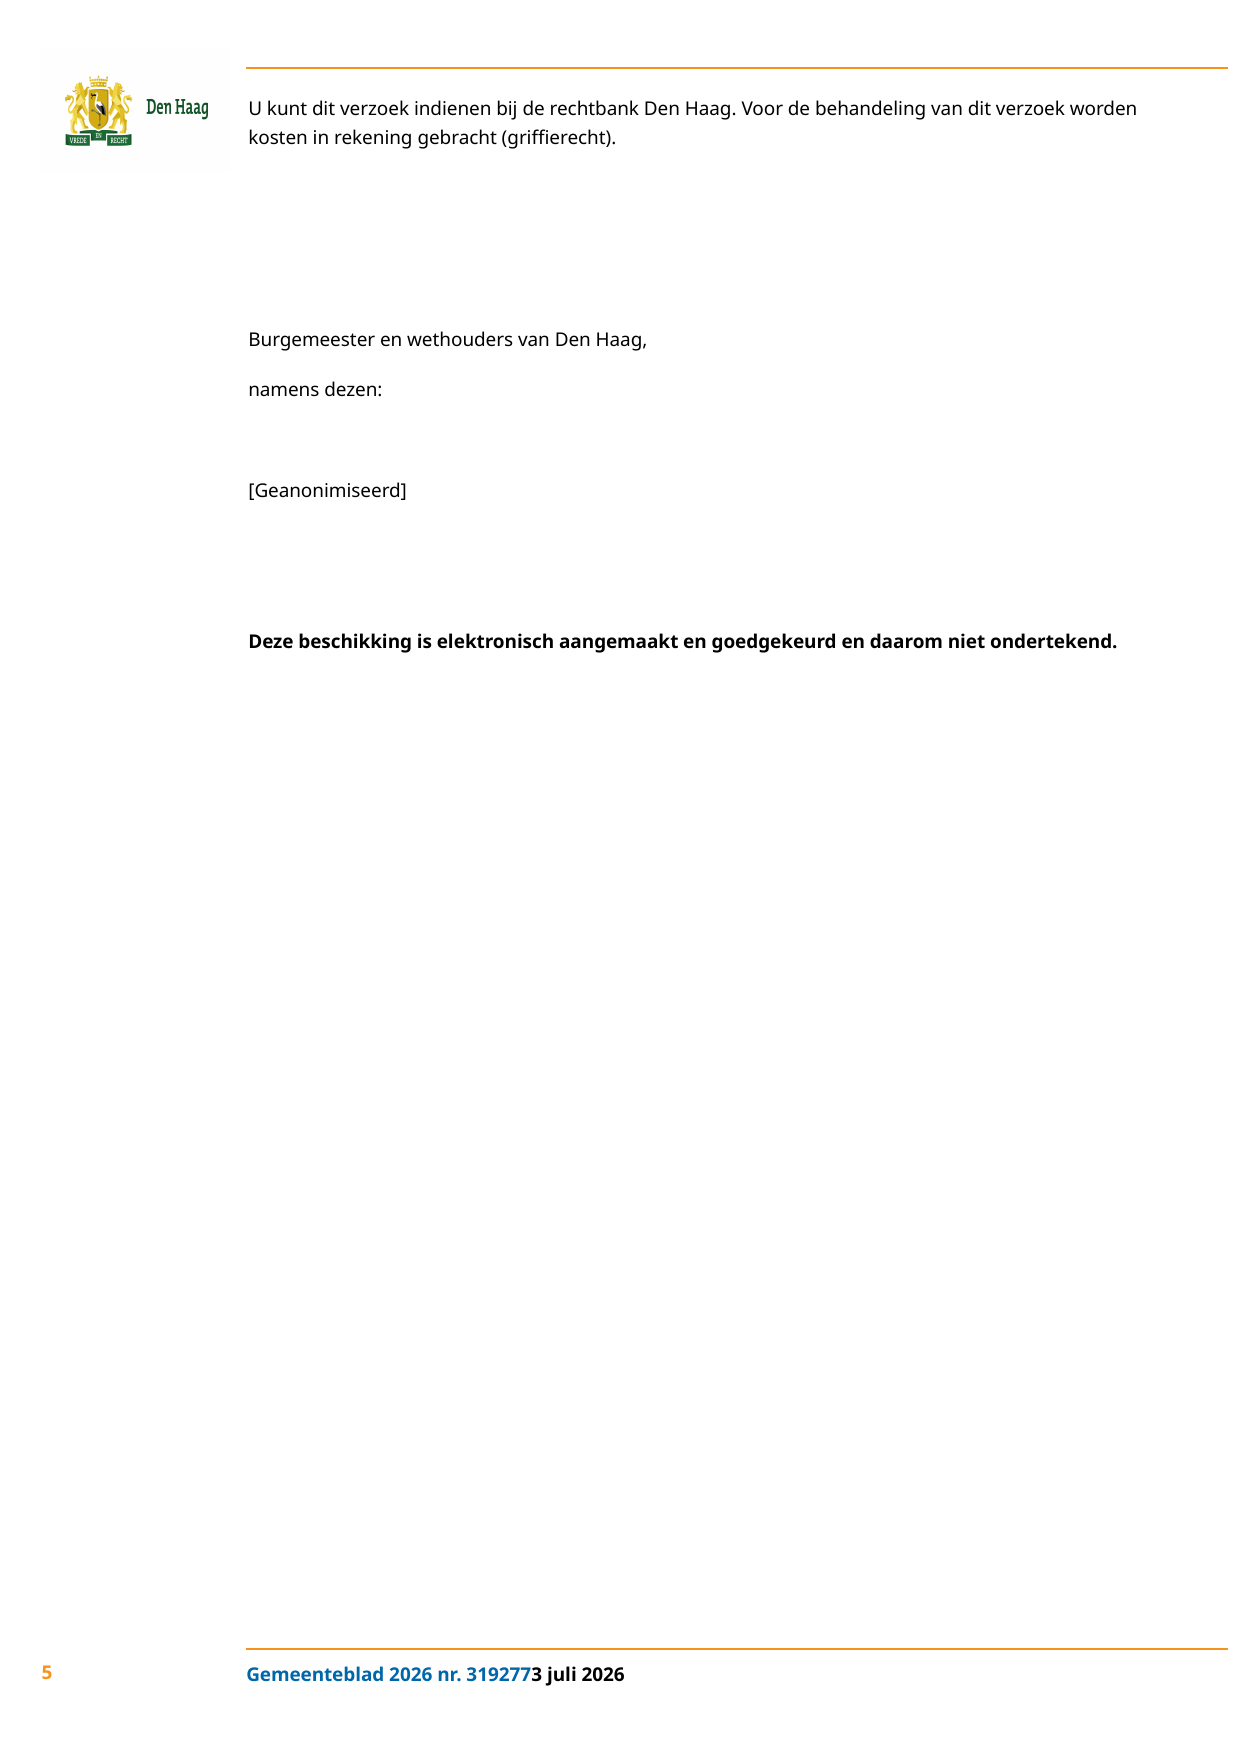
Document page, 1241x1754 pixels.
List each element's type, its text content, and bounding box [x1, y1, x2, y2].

text U kunt dit verzoek indienen bij de rechtbank Den Haag. Voor de behandeling van dit verzoek worden kosten in rekening gebracht (griffierecht). [248, 95, 1152, 150]
picture [41, 47, 231, 172]
text Burgemeester en wethouders van Den Haag, [248, 326, 1152, 352]
text [Geanonimiseerd] [248, 477, 1152, 503]
text Deze beschikking is elektronisch aangemaakt en goedgekeurd en daarom niet ondertekend. [248, 628, 1152, 654]
text namens dezen: [248, 376, 1152, 402]
